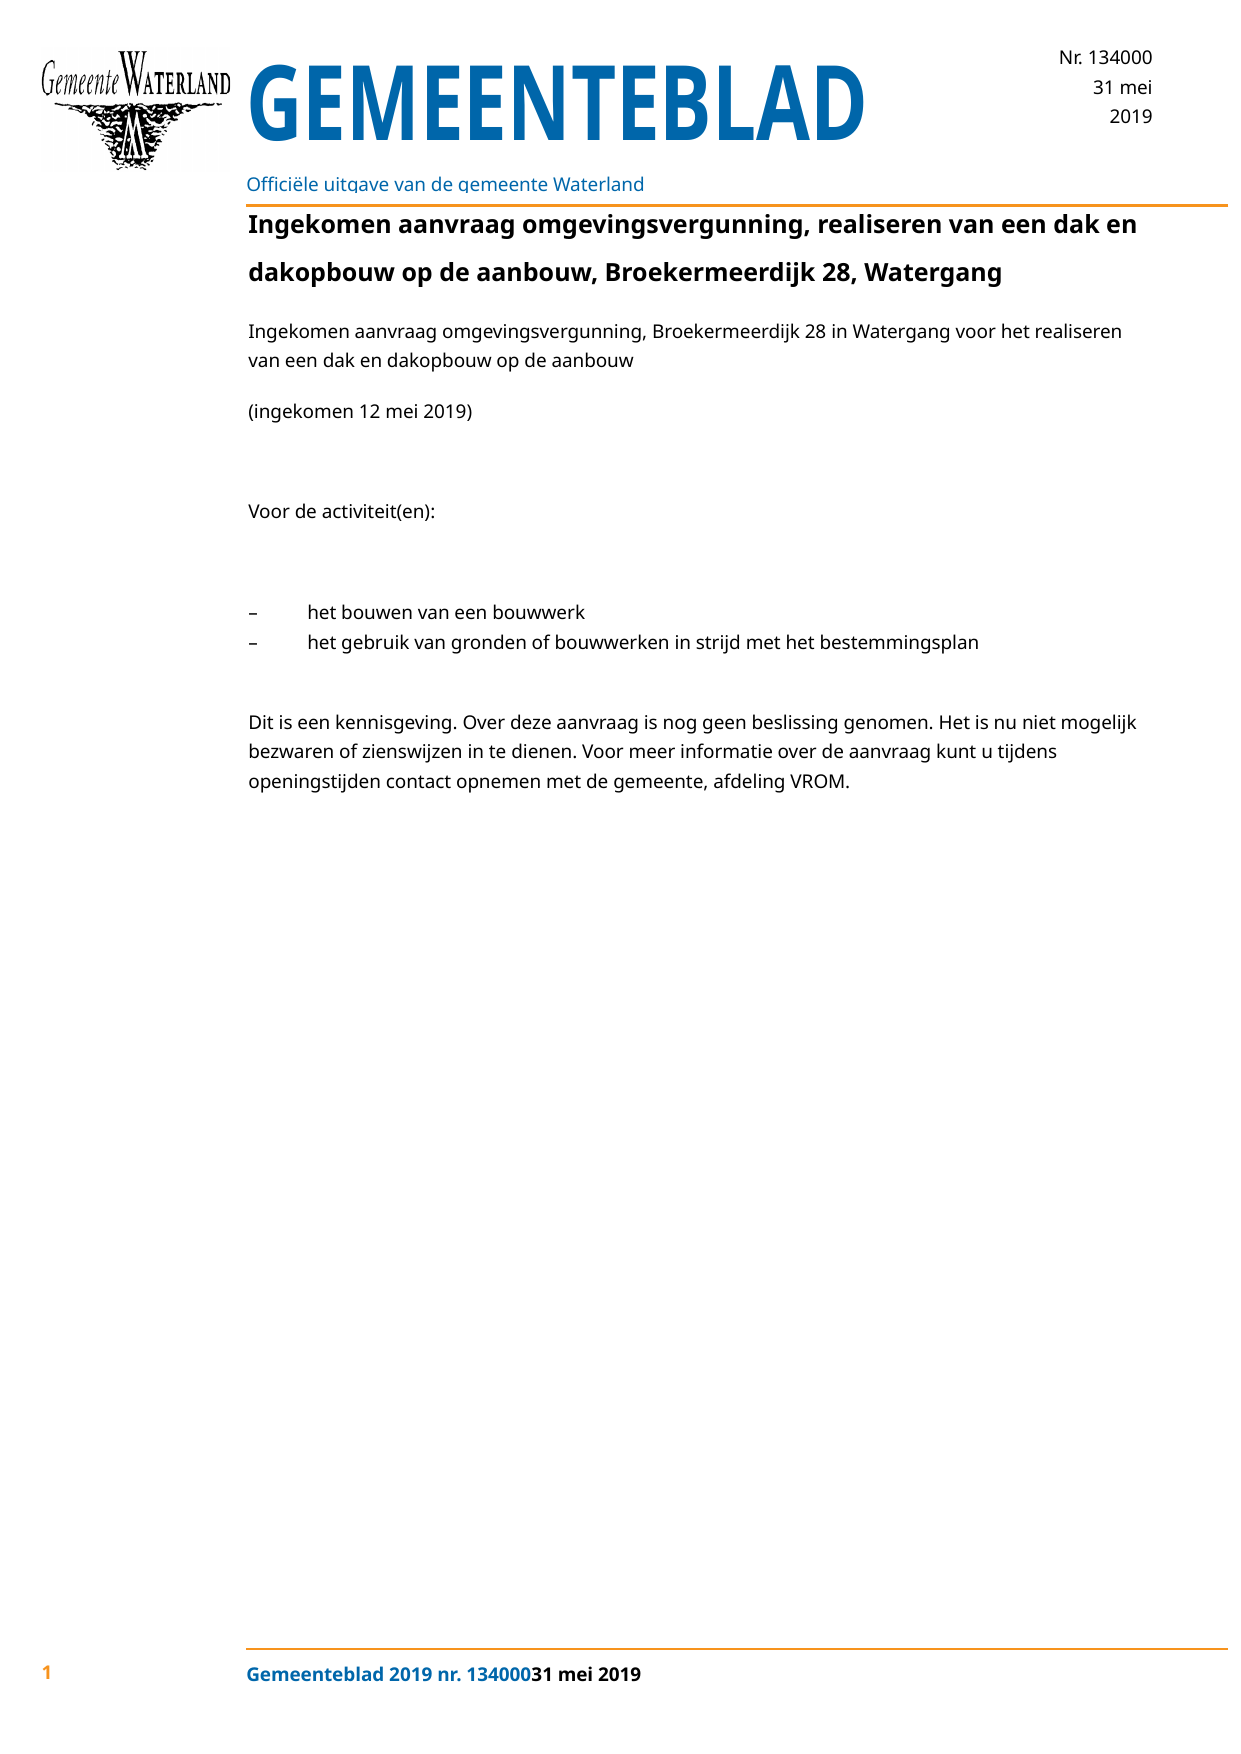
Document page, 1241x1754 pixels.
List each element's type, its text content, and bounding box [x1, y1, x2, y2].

text Ingekomen aanvraag omgevingsvergunning, Broekermeerdijk 28 in Watergang voor het realiseren van een dak en dakopbouw op de aanbouw [248, 318, 1152, 373]
text Dit is een kennisgeving. Over deze aanvraag is nog geen beslissing genomen. Het is nu niet mogelijk bezwaren of zienswijzen in te dienen. Voor meer informatie over de aanvraag kunt u tijdens openingstijden contact opnemen met de gemeente, afdeling VROM. [248, 709, 1152, 794]
picture [41, 47, 231, 172]
list het bouwen van een bouwwerk [248, 599, 1152, 625]
list het gebruik van gronden of bouwwerken in strijd met het bestemmingsplan [248, 629, 1152, 655]
text (ingekomen 12 mei 2019) [248, 398, 1152, 424]
text Voor de activiteit(en): [248, 499, 1152, 524]
text Ingekomen aanvraag omgevingsvergunning, realiseren van een dak en dakopbouw op de aanbouw, Broekermeerdijk 28, Watergang [248, 207, 1152, 288]
